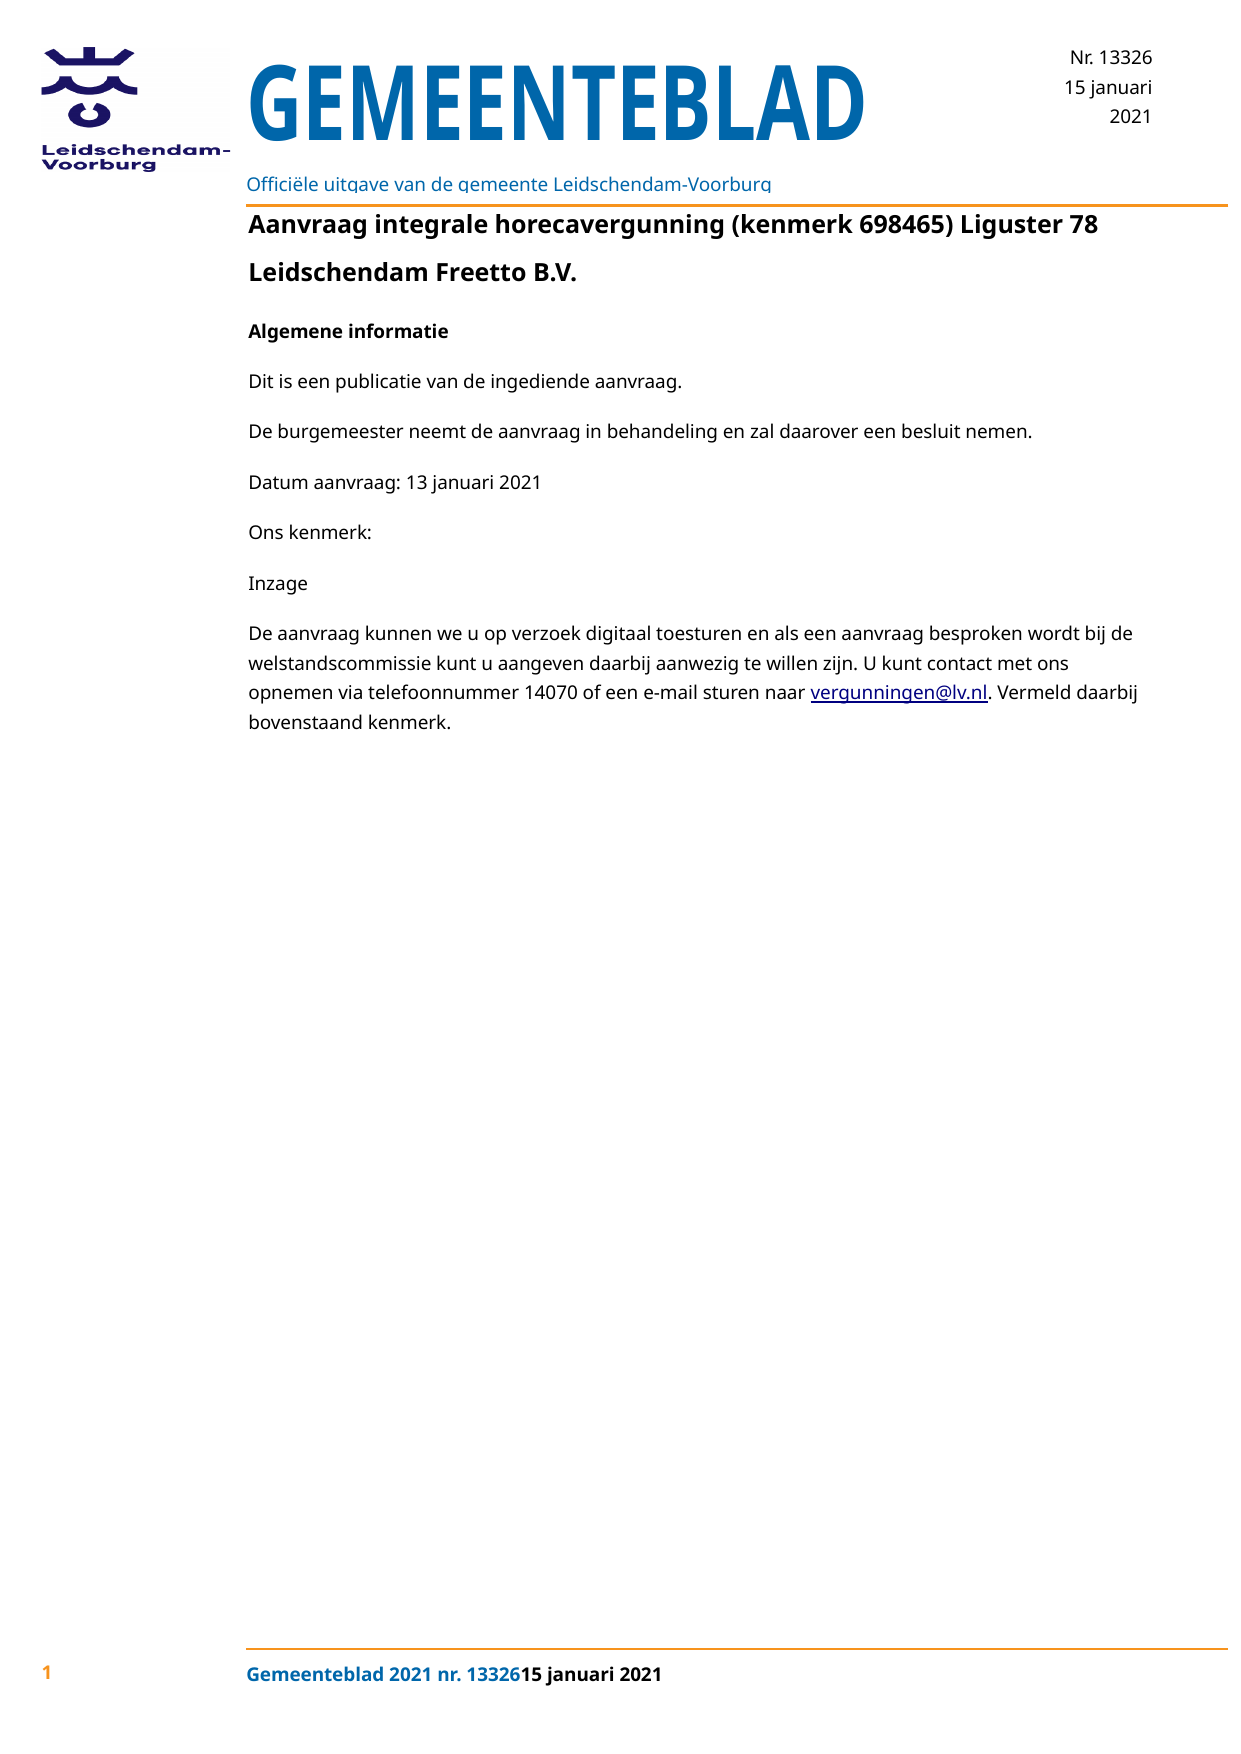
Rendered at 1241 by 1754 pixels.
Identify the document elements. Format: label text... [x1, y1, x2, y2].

text Aanvraag integrale horecavergunning (kenmerk 698465) Liguster 78 Leidschendam Freetto B.V. [248, 207, 1152, 288]
text Dit is een publicatie van de ingediende aanvraag. [248, 368, 1152, 394]
text Inzage [248, 570, 1152, 596]
text De aanvraag kunnen we u op verzoek digitaal toesturen en als een aanvraag besproken wordt bij de welstandscommissie kunt u aangeven daarbij aanwezig te willen zijn. U kunt contact met ons opnemen via telefoonnummer 14070 of een e-mail sturen naar vergunningen@lv.nl. Vermeld daarbij bovenstaand kenmerk. [248, 620, 1152, 735]
picture [41, 47, 231, 172]
text Datum aanvraag: 13 januari 2021 [248, 469, 1152, 495]
text Ons kenmerk: [248, 519, 1152, 545]
text De burgemeester neemt de aanvraag in behandeling en zal daarover een besluit nemen. [248, 419, 1152, 444]
text Algemene informatie [248, 318, 1152, 344]
